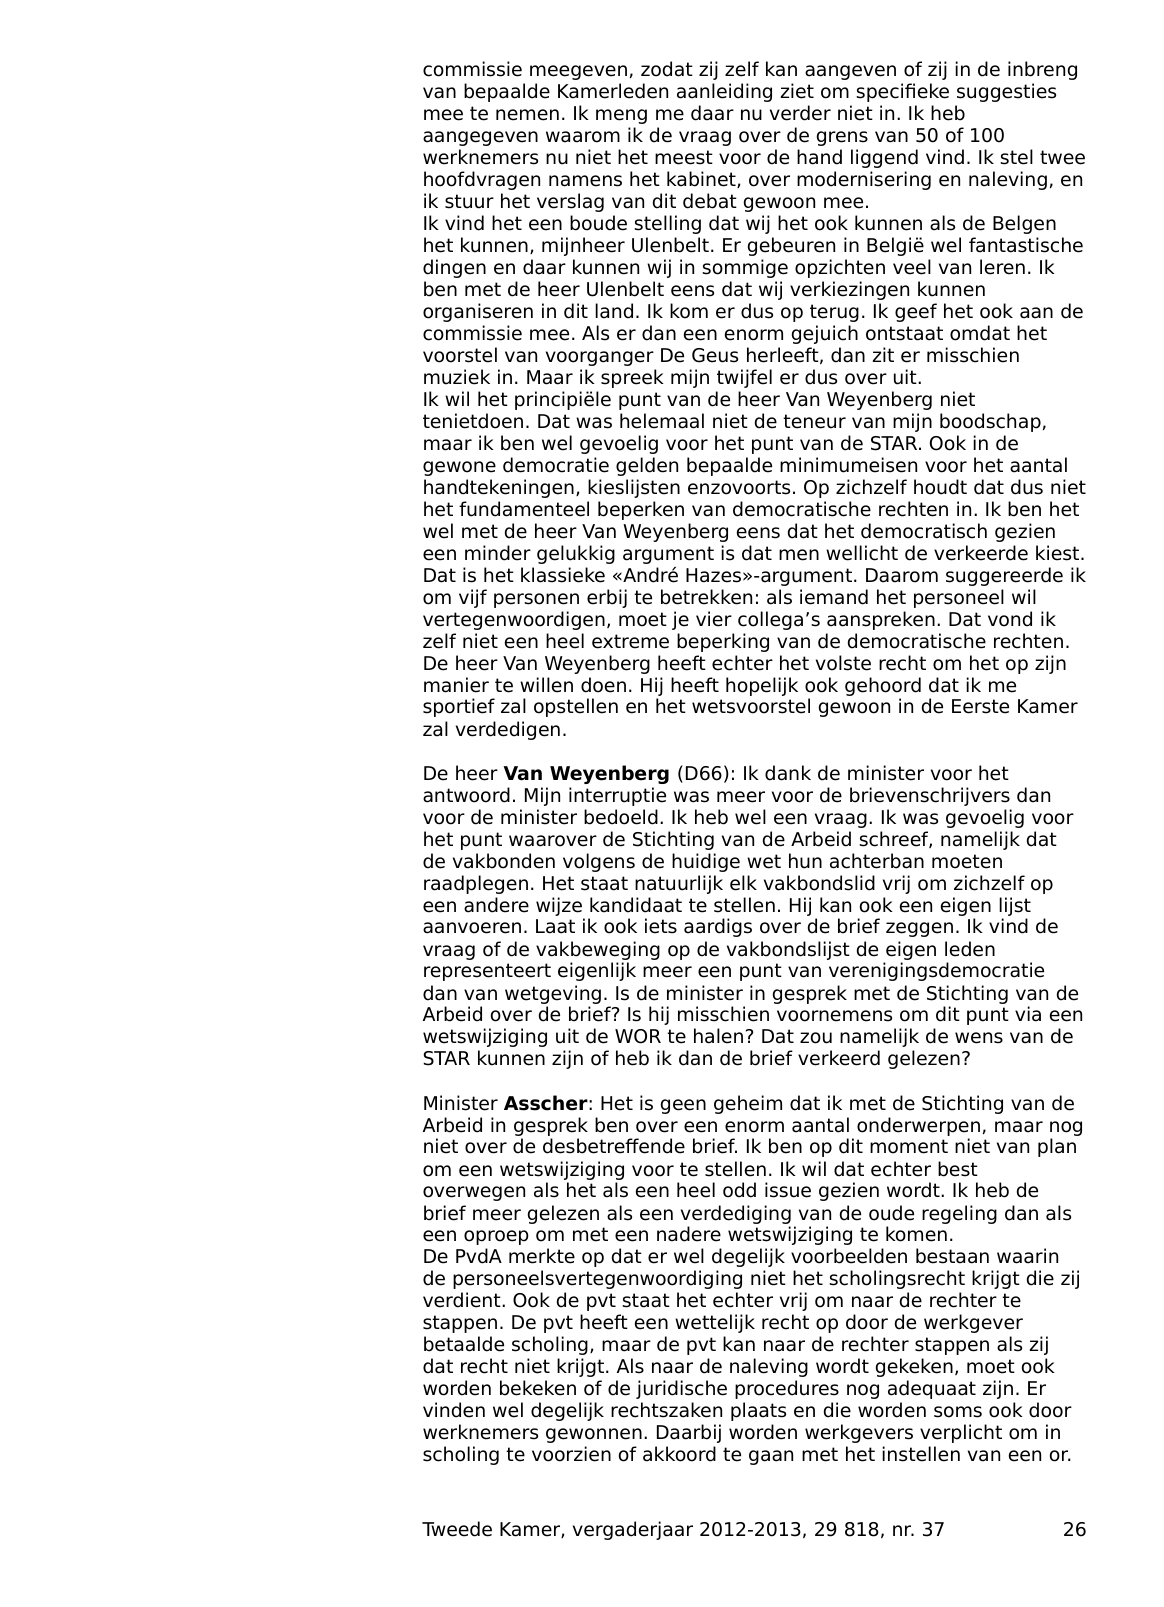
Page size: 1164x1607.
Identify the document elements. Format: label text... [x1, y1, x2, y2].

text De heer Van Weyenberg (D66): Ik dank de minister voor het antwoord. Mijn interruptie was meer voor de brievenschrijvers dan voor de minister bedoeld. Ik heb wel een vraag. Ik was gevoelig voor het punt waarover de Stichting van de Arbeid schreef, namelijk dat de vakbonden volgens de huidige wet hun achterban moeten raadplegen. Het staat natuurlijk elk vakbondslid vrij om zichzelf op een andere wijze kandidaat te stellen. Hij kan ook een eigen lijst aanvoeren. Laat ik ook iets aardigs over de brief zeggen. Ik vind de vraag of de vakbeweging op de vakbondslijst de eigen leden representeert eigenlijk meer een punt van verenigingsdemocratie dan van wetgeving. Is de minister in gesprek met de Stichting van de Arbeid over de brief? Is hij misschien voornemens om dit punt via een wetswijziging uit de WOR te halen? Dat zou namelijk de wens van de STAR kunnen zijn of heb ik dan de brief verkeerd gelezen? [422, 763, 1087, 1070]
text Ik vind het een boude stelling dat wij het ook kunnen als de Belgen het kunnen, mijnheer Ulenbelt. Er gebeuren in België wel fantastische dingen en daar kunnen wij in sommige opzichten veel van leren. Ik ben met de heer Ulenbelt eens dat wij verkiezingen kunnen organiseren in dit land. Ik kom er dus op terug. Ik geef het ook aan de commissie mee. Als er dan een enorm gejuich ontstaat omdat het voorstel van voorganger De Geus herleeft, dan zit er misschien muziek in. Maar ik spreek mijn twijfel er dus over uit. [422, 213, 1087, 389]
text Minister Asscher: Het is geen geheim dat ik met de Stichting van de Arbeid in gesprek ben over een enorm aantal onderwerpen, maar nog niet over de desbetreffende brief. Ik ben op dit moment niet van plan om een wetswijziging voor te stellen. Ik wil dat echter best overwegen als het als een heel odd issue gezien wordt. Ik heb de brief meer gelezen als een verdediging van de oude regeling dan als een oproep om met een nadere wetswijziging te komen. [422, 1092, 1087, 1246]
text commissie meegeven, zodat zij zelf kan aangeven of zij in de inbreng van bepaalde Kamerleden aanleiding ziet om specifieke suggesties mee te nemen. Ik meng me daar nu verder niet in. Ik heb aangegeven waarom ik de vraag over de grens van 50 of 100 werknemers nu niet het meest voor de hand liggend vind. Ik stel twee hoofdvragen namens het kabinet, over modernisering en naleving, en ik stuur het verslag van dit debat gewoon mee. [422, 59, 1087, 213]
text De PvdA merkte op dat er wel degelijk voorbeelden bestaan waarin de personeelsvertegenwoordiging niet het scholingsrecht krijgt die zij verdient. Ook de pvt staat het echter vrij om naar de rechter te stappen. De pvt heeft een wettelijk recht op door de werkgever betaalde scholing, maar de pvt kan naar de rechter stappen als zij dat recht niet krijgt. Als naar de naleving wordt gekeken, moet ook worden bekeken of de juridische procedures nog adequaat zijn. Er vinden wel degelijk rechtszaken plaats en die worden soms ook door werknemers gewonnen. Daarbij worden werkgevers verplicht om in scholing te voorzien of akkoord te gaan met het instellen van een or. [422, 1246, 1087, 1466]
text Ik wil het principiële punt van de heer Van Weyenberg niet tenietdoen. Dat was helemaal niet de teneur van mijn boodschap, maar ik ben wel gevoelig voor het punt van de STAR. Ook in de gewone democratie gelden bepaalde minimumeisen voor het aantal handtekeningen, kieslijsten enzovoorts. Op zichzelf houdt dat dus niet het fundamenteel beperken van democratische rechten in. Ik ben het wel met de heer Van Weyenberg eens dat het democratisch gezien een minder gelukkig argument is dat men wellicht de verkeerde kiest. Dat is het klassieke «André Hazes»-argument. Daarom suggereerde ik om vijf personen erbij te betrekken: als iemand het personeel wil vertegenwoordigen, moet je vier collega’s aanspreken. Dat vond ik zelf niet een heel extreme beperking van de democratische rechten. De heer Van Weyenberg heeft echter het volste recht om het op zijn manier te willen doen. Hij heeft hopelijk ook gehoord dat ik me sportief zal opstellen en het wetsvoorstel gewoon in de Eerste Kamer zal verdedigen. [422, 389, 1087, 740]
